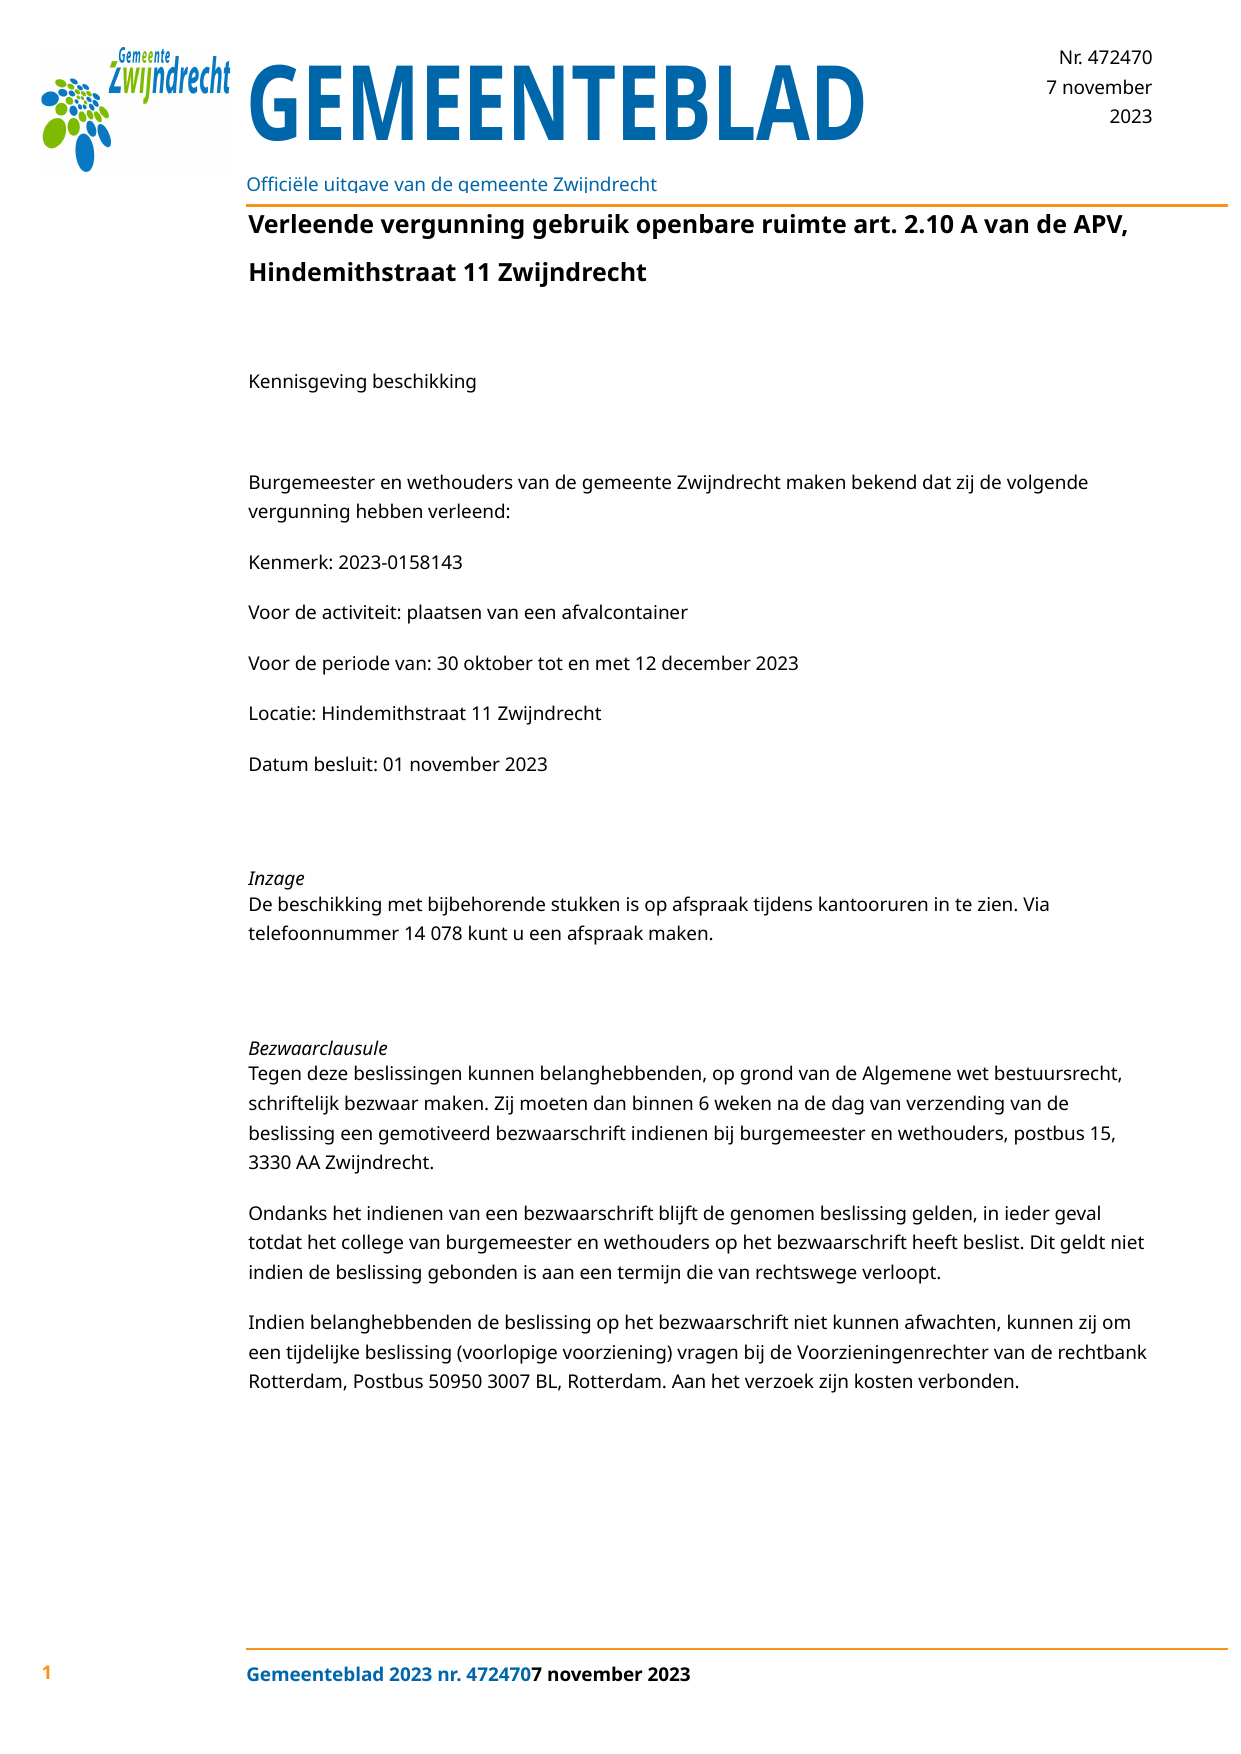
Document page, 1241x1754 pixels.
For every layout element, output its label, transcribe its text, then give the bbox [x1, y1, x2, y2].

text Ondanks het indienen van een bezwaarschrift blijft de genomen beslissing gelden, in ieder geval totdat het college van burgemeester en wethouders op het bezwaarschrift heeft beslist. Dit geldt niet indien de beslissing gebonden is aan een termijn die van rechtswege verloopt. [248, 1200, 1152, 1285]
text Indien belanghebbenden de beslissing op het bezwaarschrift niet kunnen afwachten, kunnen zij om een tijdelijke beslissing (voorlopige voorziening) vragen bij de Voorzieningenrechter van de rechtbank Rotterdam, Postbus 50950 3007 BL, Rotterdam. Aan het verzoek zijn kosten verbonden. [248, 1309, 1152, 1394]
text Bezwaarclausule [248, 1035, 1152, 1061]
text Voor de periode van: 30 oktober tot en met 12 december 2023 [248, 650, 1152, 676]
text De beschikking met bijbehorende stukken is op afspraak tijdens kantooruren in te zien. Via telefoonnummer 14 078 kunt u een afspraak maken. [248, 891, 1152, 946]
text Kenmerk: 2023-0158143 [248, 549, 1152, 575]
text Burgemeester en wethouders van de gemeente Zwijndrecht maken bekend dat zij de volgende vergunning hebben verleend: [248, 469, 1152, 524]
text Voor de activiteit: plaatsen van een afvalcontainer [248, 599, 1152, 625]
text Kennisgeving beschikking [248, 368, 1152, 394]
text Datum besluit: 01 november 2023 [248, 751, 1152, 777]
text Verleende vergunning gebruik openbare ruimte art. 2.10 A van de APV, Hindemithstraat 11 Zwijndrecht [248, 207, 1152, 288]
text Inzage [248, 865, 1152, 891]
text Locatie: Hindemithstraat 11 Zwijndrecht [248, 700, 1152, 726]
picture [41, 47, 231, 172]
text Tegen deze beslissingen kunnen belanghebbenden, op grond van de Algemene wet bestuursrecht, schriftelijk bezwaar maken. Zij moeten dan binnen 6 weken na de dag van verzending van de beslissing een gemotiveerd bezwaarschrift indienen bij burgemeester en wethouders, postbus 15, 3330 AA Zwijndrecht. [248, 1061, 1152, 1175]
